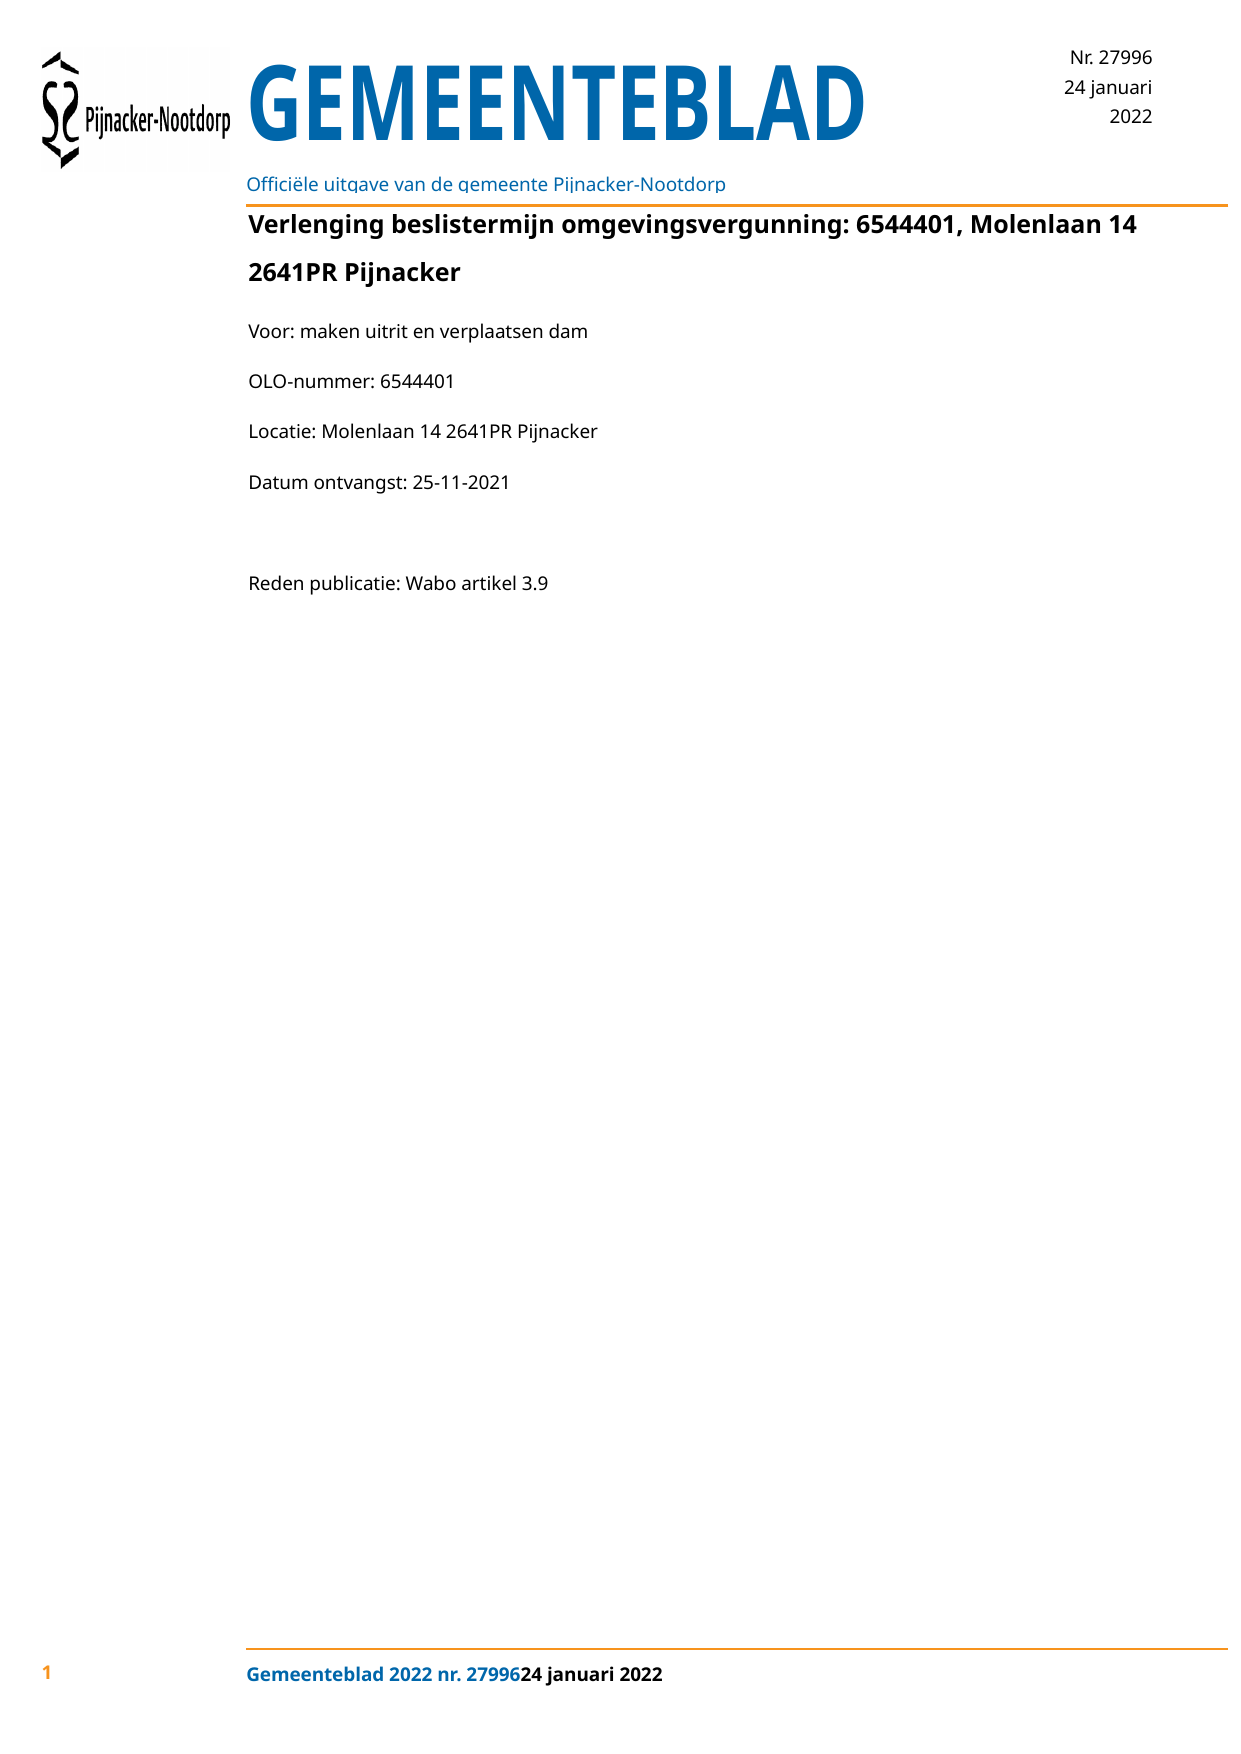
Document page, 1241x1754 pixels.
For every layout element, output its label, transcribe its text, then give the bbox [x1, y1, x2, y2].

text Datum ontvangst: 25-11-2021 [248, 469, 1152, 495]
text Locatie: Molenlaan 14 2641PR Pijnacker [248, 419, 1152, 444]
text OLO-nummer: 6544401 [248, 368, 1152, 394]
text Voor: maken uitrit en verplaatsen dam [248, 318, 1152, 344]
text Reden publicatie: Wabo artikel 3.9 [248, 570, 1152, 596]
text Verlenging beslistermijn omgevingsvergunning: 6544401, Molenlaan 14 2641PR Pijnacker [248, 207, 1152, 288]
picture [41, 47, 231, 172]
